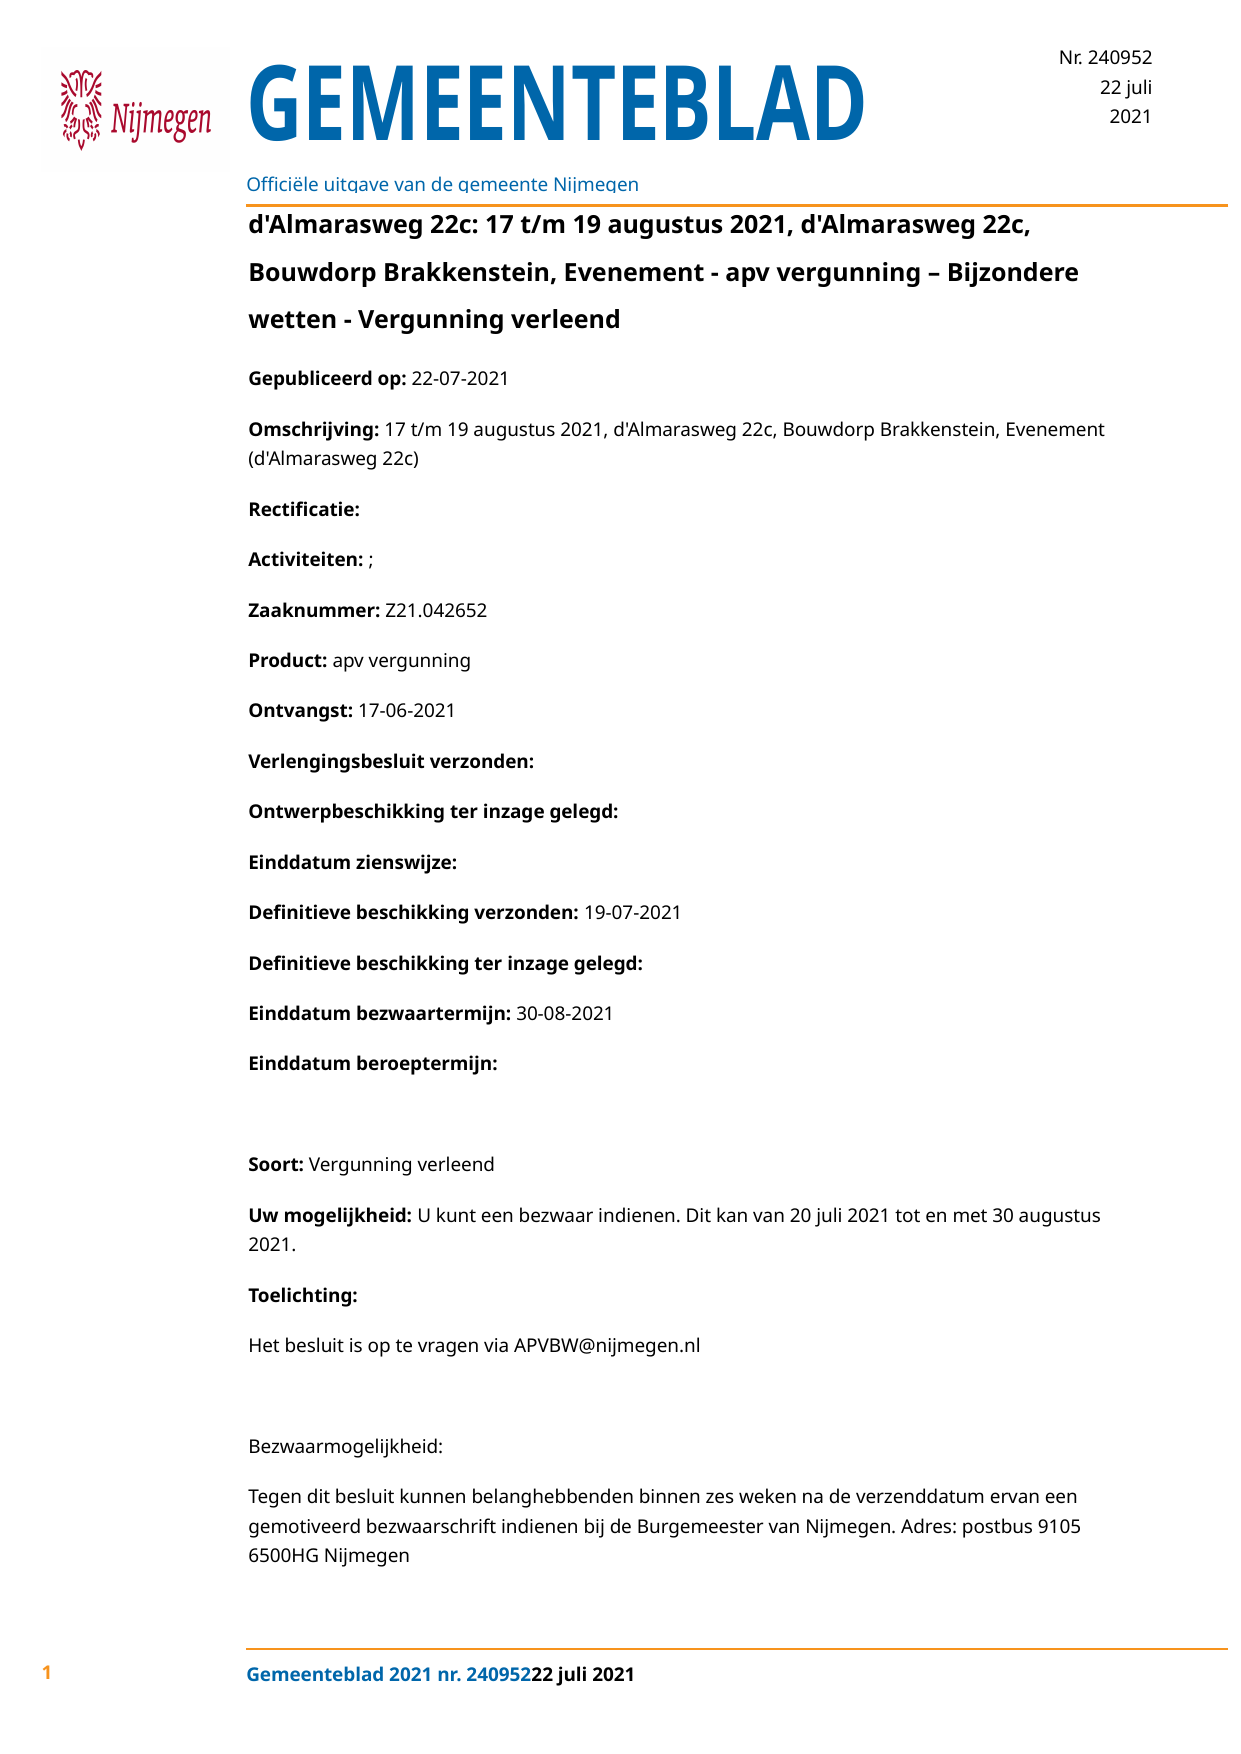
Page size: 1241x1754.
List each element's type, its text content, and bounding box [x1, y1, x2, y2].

text Toelichting: [248, 1282, 1152, 1307]
text Tegen dit besluit kunnen belanghebbenden binnen zes weken na de verzenddatum ervan een gemotiveerd bezwaarschrift indienen bij de Burgemeester van Nijmegen. Adres: postbus 9105 6500HG Nijmegen [248, 1483, 1152, 1568]
text Gepubliceerd op: 22-07-2021 [248, 366, 1152, 391]
text Verlengingsbesluit verzonden: [248, 748, 1152, 774]
text Soort: Vergunning verleend [248, 1151, 1152, 1177]
text Bezwaarmogelijkheid: [248, 1433, 1152, 1459]
text Ontvangst: 17-06-2021 [248, 698, 1152, 723]
text Definitieve beschikking verzonden: 19-07-2021 [248, 899, 1152, 925]
text Ontwerpbeschikking ter inzage gelegd: [248, 798, 1152, 824]
text Uw mogelijkheid: U kunt een bezwaar indienen. Dit kan van 20 juli 2021 tot en met 30 augustus 2021. [248, 1202, 1152, 1257]
text Rectificatie: [248, 496, 1152, 522]
text Product: apv vergunning [248, 647, 1152, 673]
text Zaaknummer: Z21.042652 [248, 597, 1152, 622]
text Definitieve beschikking ter inzage gelegd: [248, 950, 1152, 975]
text Einddatum beroeptermijn: [248, 1051, 1152, 1076]
text Activiteiten: ; [248, 546, 1152, 572]
picture [41, 47, 231, 172]
text Einddatum bezwaartermijn: 30-08-2021 [248, 1000, 1152, 1026]
text Omschrijving: 17 t/m 19 augustus 2021, d'Almarasweg 22c, Bouwdorp Brakkenstein, Evenement (d'Almarasweg 22c) [248, 416, 1152, 471]
text d'Almarasweg 22c: 17 t/m 19 augustus 2021, d'Almarasweg 22c, Bouwdorp Brakkenstein, Evenement - apv vergunning – Bijzondere wetten - Vergunning verleend [248, 207, 1152, 336]
text Einddatum zienswijze: [248, 849, 1152, 874]
text Het besluit is op te vragen via APVBW@nijmegen.nl [248, 1332, 1152, 1358]
